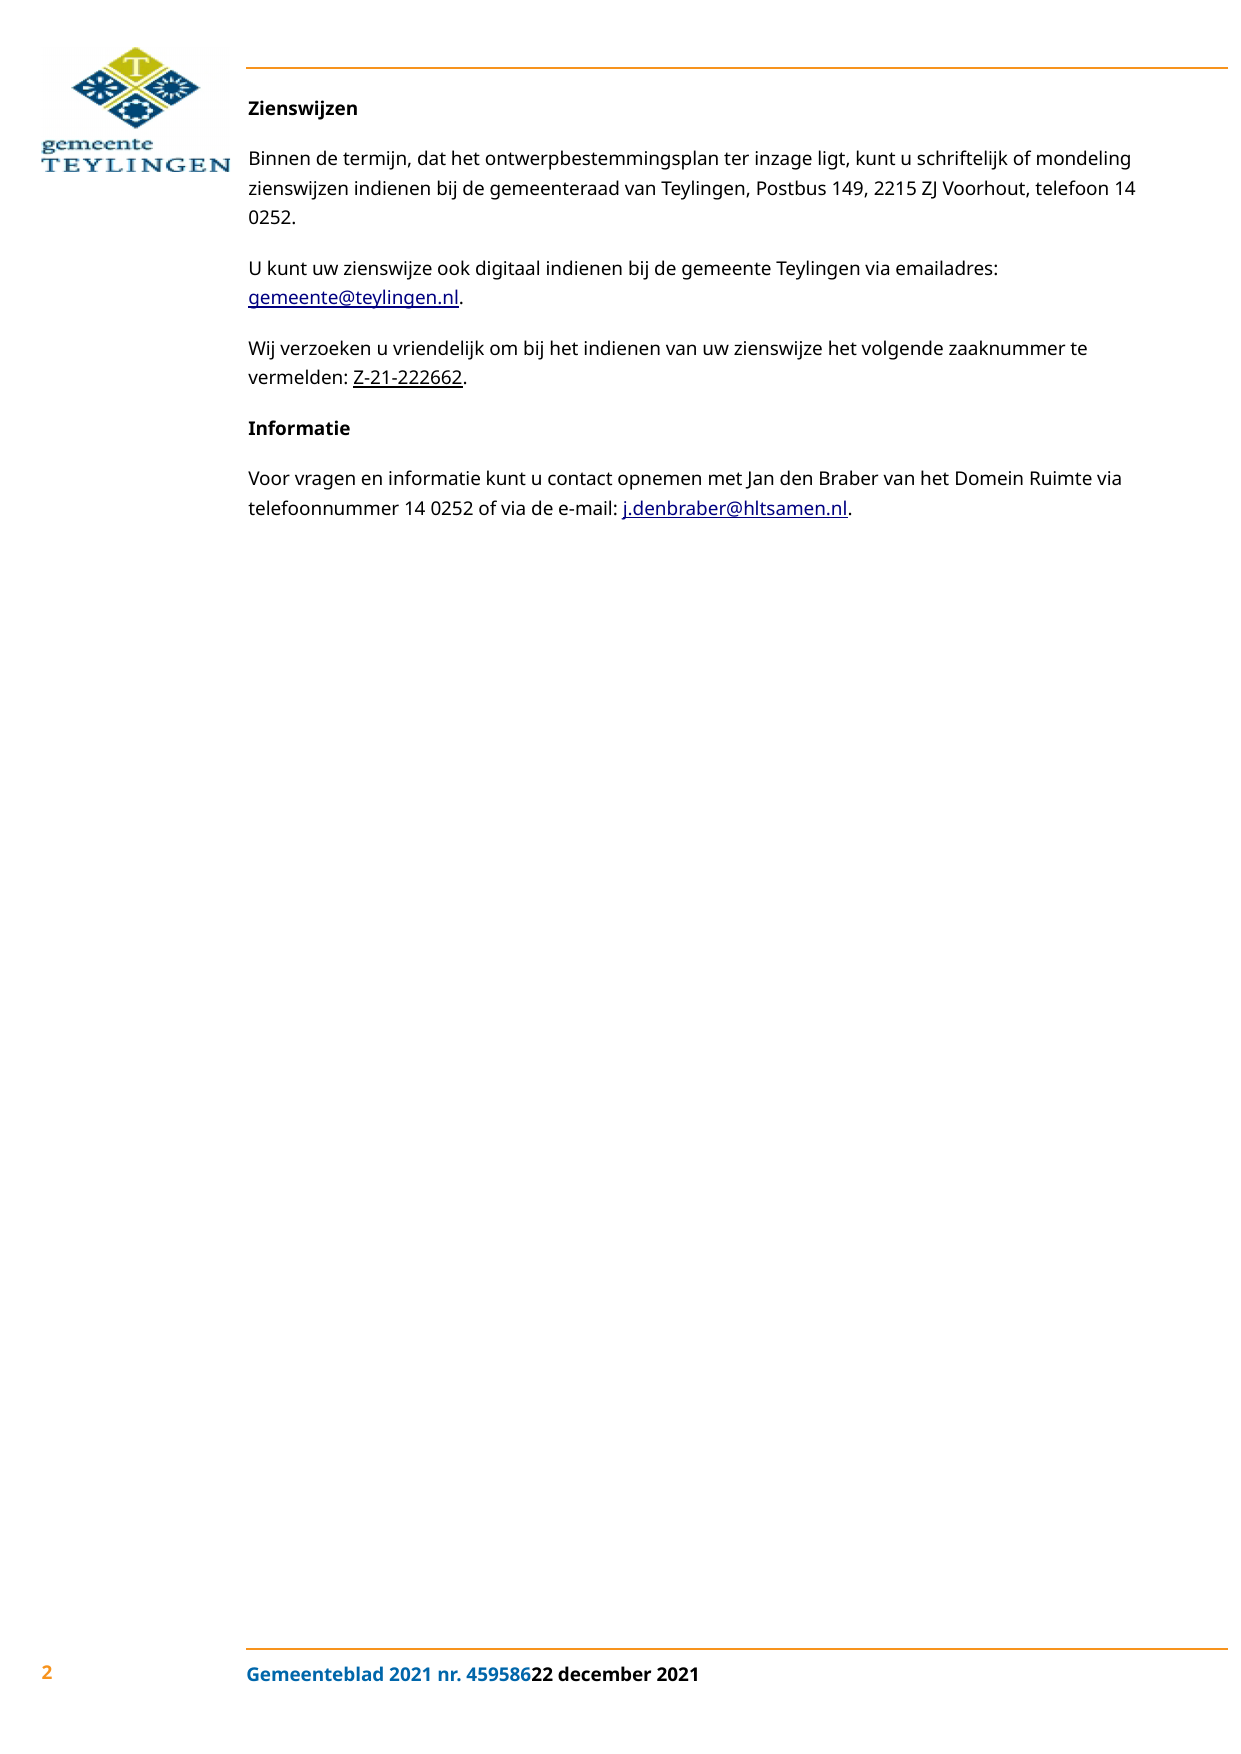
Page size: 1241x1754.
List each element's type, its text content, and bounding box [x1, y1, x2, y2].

text Wij verzoeken u vriendelijk om bij het indienen van uw zienswijze het volgende zaaknummer te vermelden: Z-21-222662. [248, 335, 1152, 390]
picture [41, 47, 231, 172]
text Informatie [248, 415, 1152, 441]
text U kunt uw zienswijze ook digitaal indienen bij de gemeente Teylingen via emailadres: gemeente@teylingen.nl. [248, 255, 1152, 310]
text Binnen de termijn, dat het ontwerpbestemmingsplan ter inzage ligt, kunt u schriftelijk of mondeling zienswijzen indienen bij de gemeenteraad van Teylingen, Postbus 149, 2215 ZJ Voorhout, telefoon 14 0252. [248, 145, 1152, 230]
text Zienswijzen [248, 95, 1152, 121]
text Voor vragen en informatie kunt u contact opnemen met Jan den Braber van het Domein Ruimte via telefoonnummer 14 0252 of via de e-mail: j.denbraber@hltsamen.nl. [248, 465, 1152, 521]
